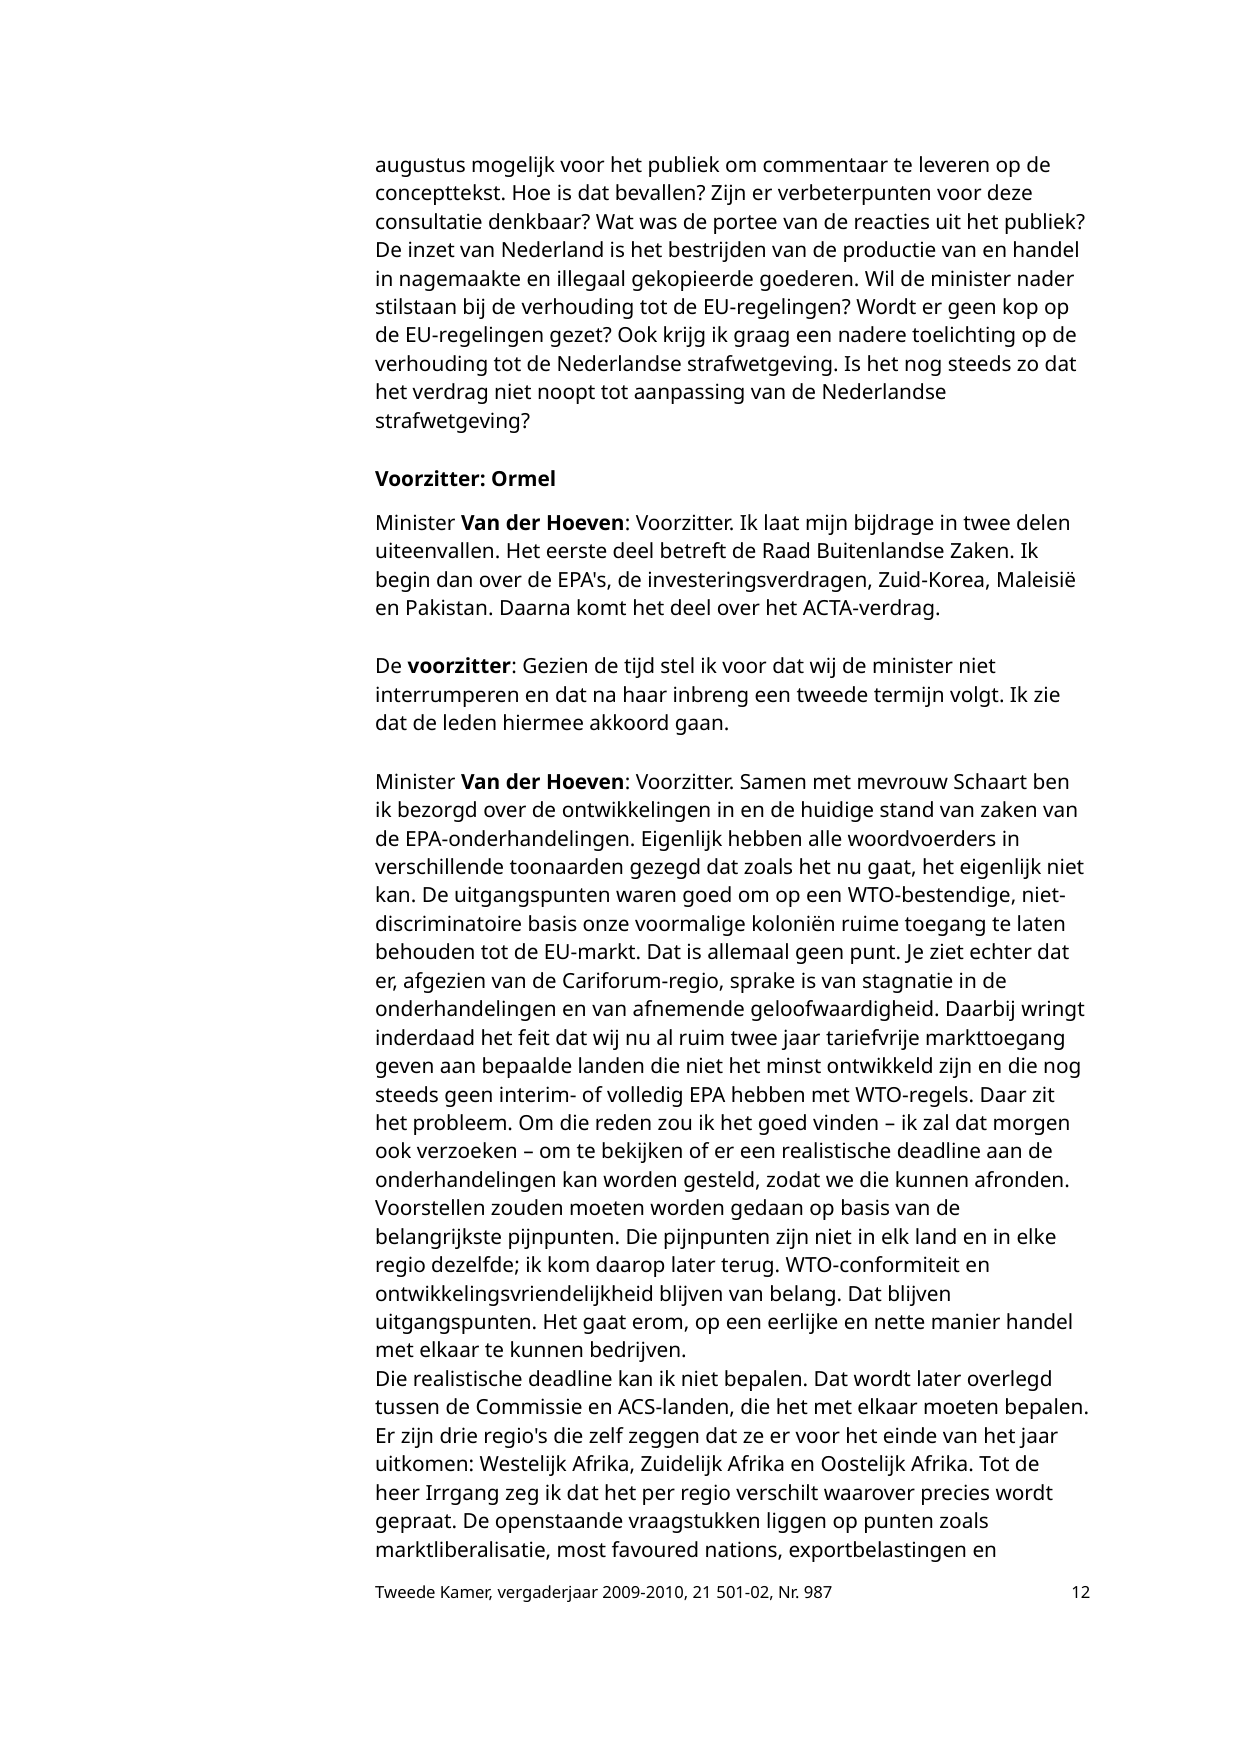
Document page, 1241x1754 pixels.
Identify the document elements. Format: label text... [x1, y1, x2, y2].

text De voorzitter: Gezien de tijd stel ik voor dat wij de minister niet interrumperen en dat na haar inbreng een tweede termijn volgt. Ik zie dat de leden hiermee akkoord gaan. [375, 652, 1090, 737]
text Die realistische deadline kan ik niet bepalen. Dat wordt later overlegd tussen de Commissie en ACS-landen, die het met elkaar moeten bepalen. Er zijn drie regio's die zelf zeggen dat ze er voor het einde van het jaar uitkomen: Westelijk Afrika, Zuidelijk Afrika en Oostelijk Afrika. Tot de heer Irrgang zeg ik dat het per regio verschilt waarover precies wordt gepraat. De openstaande vraagstukken liggen op punten zoals marktliberalisatie, most favoured nations, exportbelastingen en [375, 1364, 1090, 1563]
text Minister Van der Hoeven: Voorzitter. Samen met mevrouw Schaart ben ik bezorgd over de ontwikkelingen in en de huidige stand van zaken van de EPA-onderhandelingen. Eigenlijk hebben alle woordvoerders in verschillende toonaarden gezegd dat zoals het nu gaat, het eigenlijk niet kan. De uitgangspunten waren goed om op een WTO-bestendige, niet-discriminatoire basis onze voormalige koloniën ruime toegang te laten behouden tot de EU-markt. Dat is allemaal geen punt. Je ziet echter dat er, afgezien van de Cariforum-regio, sprake is van stagnatie in de onderhandelingen en van afnemende geloofwaardigheid. Daarbij wringt inderdaad het feit dat wij nu al ruim twee jaar tariefvrije markttoegang geven aan bepaalde landen die niet het minst ontwikkeld zijn en die nog steeds geen interim- of volledig EPA hebben met WTO-regels. Daar zit het probleem. Om die reden zou ik het goed vinden – ik zal dat morgen ook verzoeken – om te bekijken of er een realistische deadline aan de onderhandelingen kan worden gesteld, zodat we die kunnen afronden. Voorstellen zouden moeten worden gedaan op basis van de belangrijkste pijnpunten. Die pijnpunten zijn niet in elk land en in elke regio dezelfde; ik kom daarop later terug. WTO-conformiteit en ontwikkelingsvriendelijkheid blijven van belang. Dat blijven uitgangspunten. Het gaat erom, op een eerlijke en nette manier handel met elkaar te kunnen bedrijven. [375, 767, 1090, 1364]
text Minister Van der Hoeven: Voorzitter. Ik laat mijn bijdrage in twee delen uiteenvallen. Het eerste deel betreft de Raad Buitenlandse Zaken. Ik begin dan over de EPA's, de investeringsverdragen, Zuid-Korea, Maleisië en Pakistan. Daarna komt het deel over het ACTA-verdrag. [375, 508, 1090, 622]
text De inzet van Nederland is het bestrijden van de productie van en handel in nagemaakte en illegaal gekopieerde goederen. Wil de minister nader stilstaan bij de verhouding tot de EU-regelingen? Wordt er geen kop op de EU-regelingen gezet? Ook krijg ik graag een nadere toelichting op de verhouding tot de Nederlandse strafwetgeving. Is het nog steeds zo dat het verdrag niet noopt tot aanpassing van de Nederlandse strafwetgeving? [375, 235, 1090, 434]
text Voorzitter: Ormel [375, 464, 1090, 493]
text augustus mogelijk voor het publiek om commentaar te leveren op de concepttekst. Hoe is dat bevallen? Zijn er verbeterpunten voor deze consultatie denkbaar? Wat was de portee van de reacties uit het publiek? [375, 150, 1090, 235]
